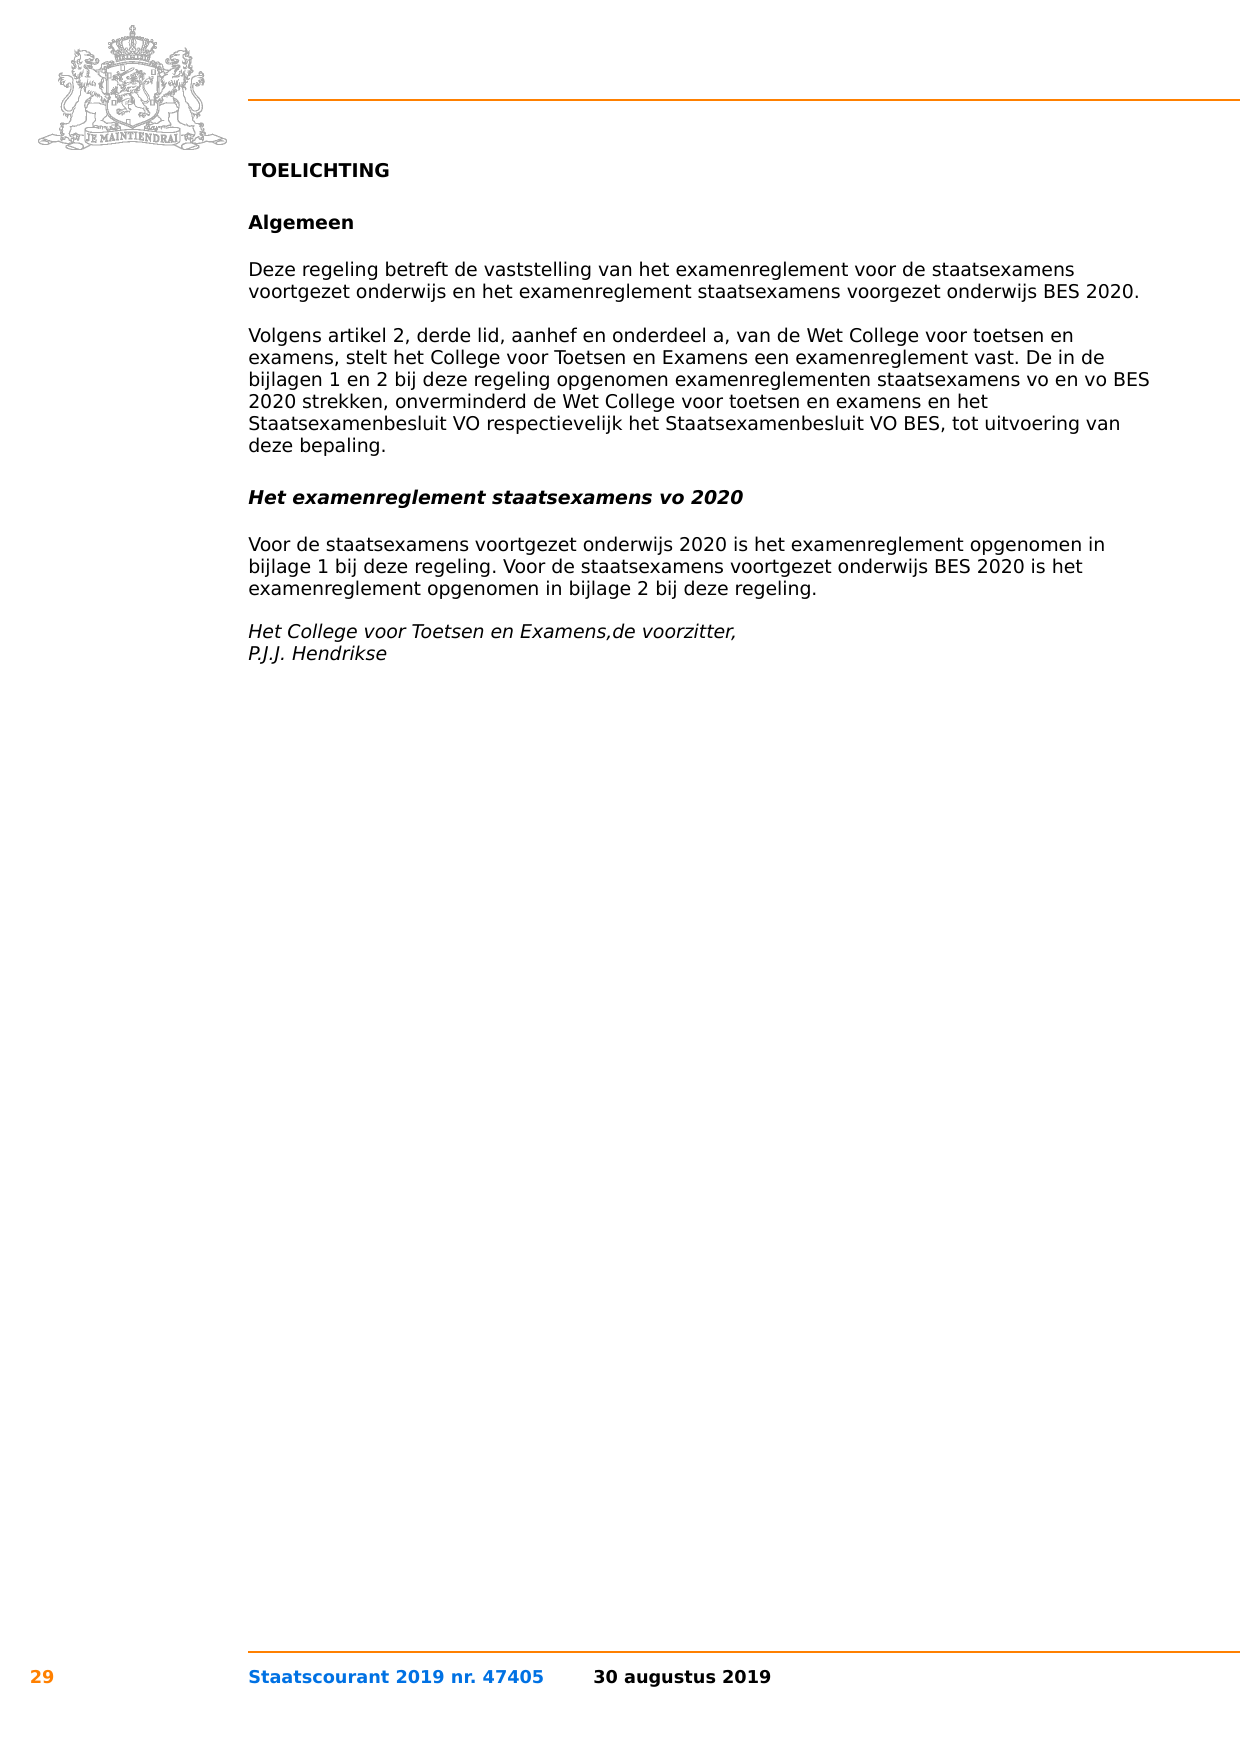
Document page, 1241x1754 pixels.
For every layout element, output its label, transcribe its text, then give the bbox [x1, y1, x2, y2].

subtitle TOELICHTING [248, 160, 1163, 182]
text Deze regeling betreft de vaststelling van het examenreglement voor de staatsexamens voortgezet onderwijs en het examenreglement staatsexamens voorgezet onderwijs BES 2020. [248, 259, 1163, 303]
text Voor de staatsexamens voortgezet onderwijs 2020 is het examenreglement opgenomen in bijlage 1 bij deze regeling. Voor de staatsexamens voortgezet onderwijs BES 2020 is het examenreglement opgenomen in bijlage 2 bij deze regeling. [248, 533, 1163, 599]
subtitle Het examenreglement staatsexamens vo 2020 [248, 487, 1163, 508]
picture [38, 25, 227, 150]
text Het College voor Toetsen en Examens,de voorzitter, P.J.J. Hendrikse [248, 621, 1163, 665]
text Volgens artikel 2, derde lid, aanhef en onderdeel a, van de Wet College voor toetsen en examens, stelt het College voor Toetsen en Examens een examenreglement vast. De in de bijlagen 1 en 2 bij deze regeling opgenomen examenreglementen staatsexamens vo en vo BES 2020 strekken, onverminderd de Wet College voor toetsen en examens en het Staatsexamenbesluit VO respectievelijk het Staatsexamenbesluit VO BES, tot uitvoering van deze bepaling. [248, 325, 1163, 457]
subtitle Algemeen [248, 212, 1163, 234]
